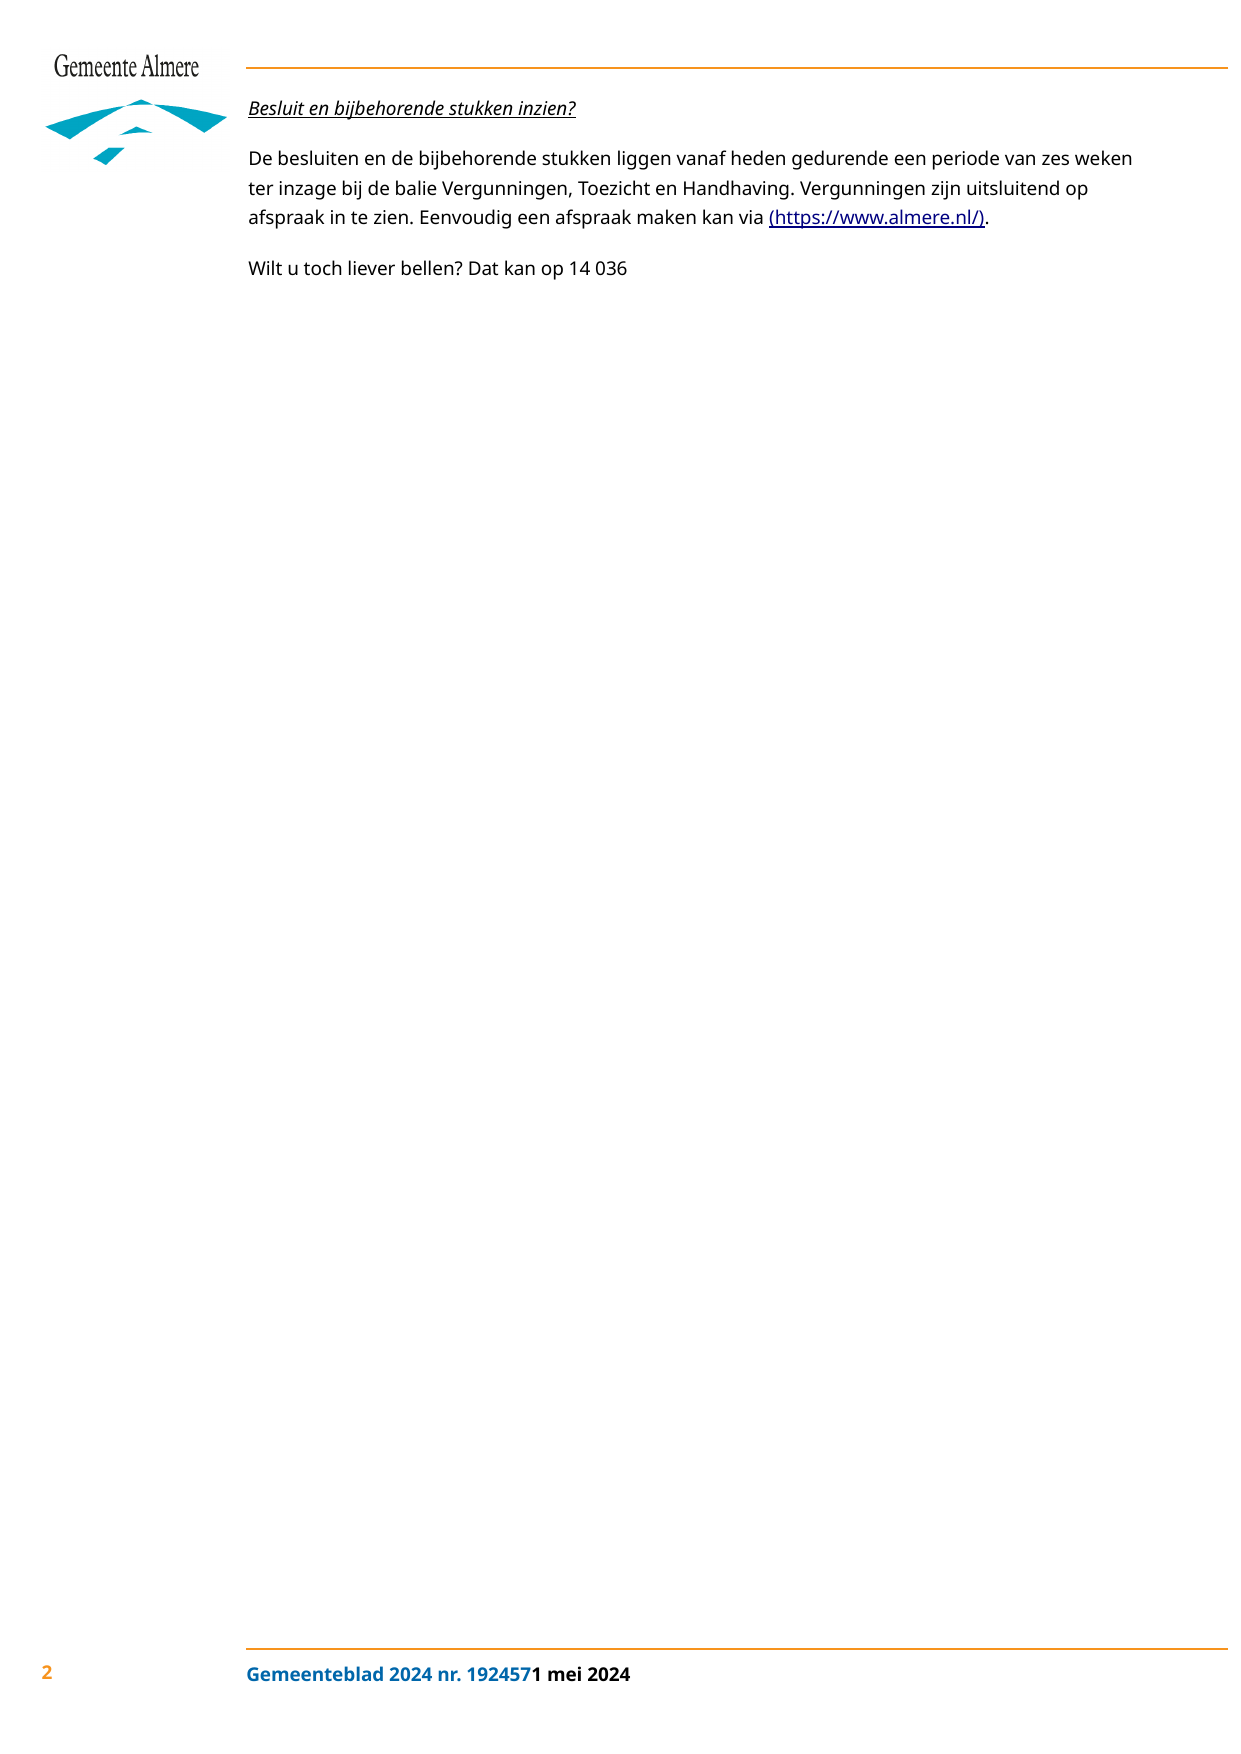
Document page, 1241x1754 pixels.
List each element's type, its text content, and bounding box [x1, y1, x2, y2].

text De besluiten en de bijbehorende stukken liggen vanaf heden gedurende een periode van zes weken ter inzage bij de balie Vergunningen, Toezicht en Handhaving. Vergunningen zijn uitsluitend op afspraak in te zien. Eenvoudig een afspraak maken kan via (https://www.almere.nl/). [248, 145, 1152, 230]
text Wilt u toch liever bellen? Dat kan op 14 036 [248, 255, 1152, 281]
picture [41, 47, 231, 172]
text Besluit en bijbehorende stukken inzien? [248, 95, 1152, 121]
